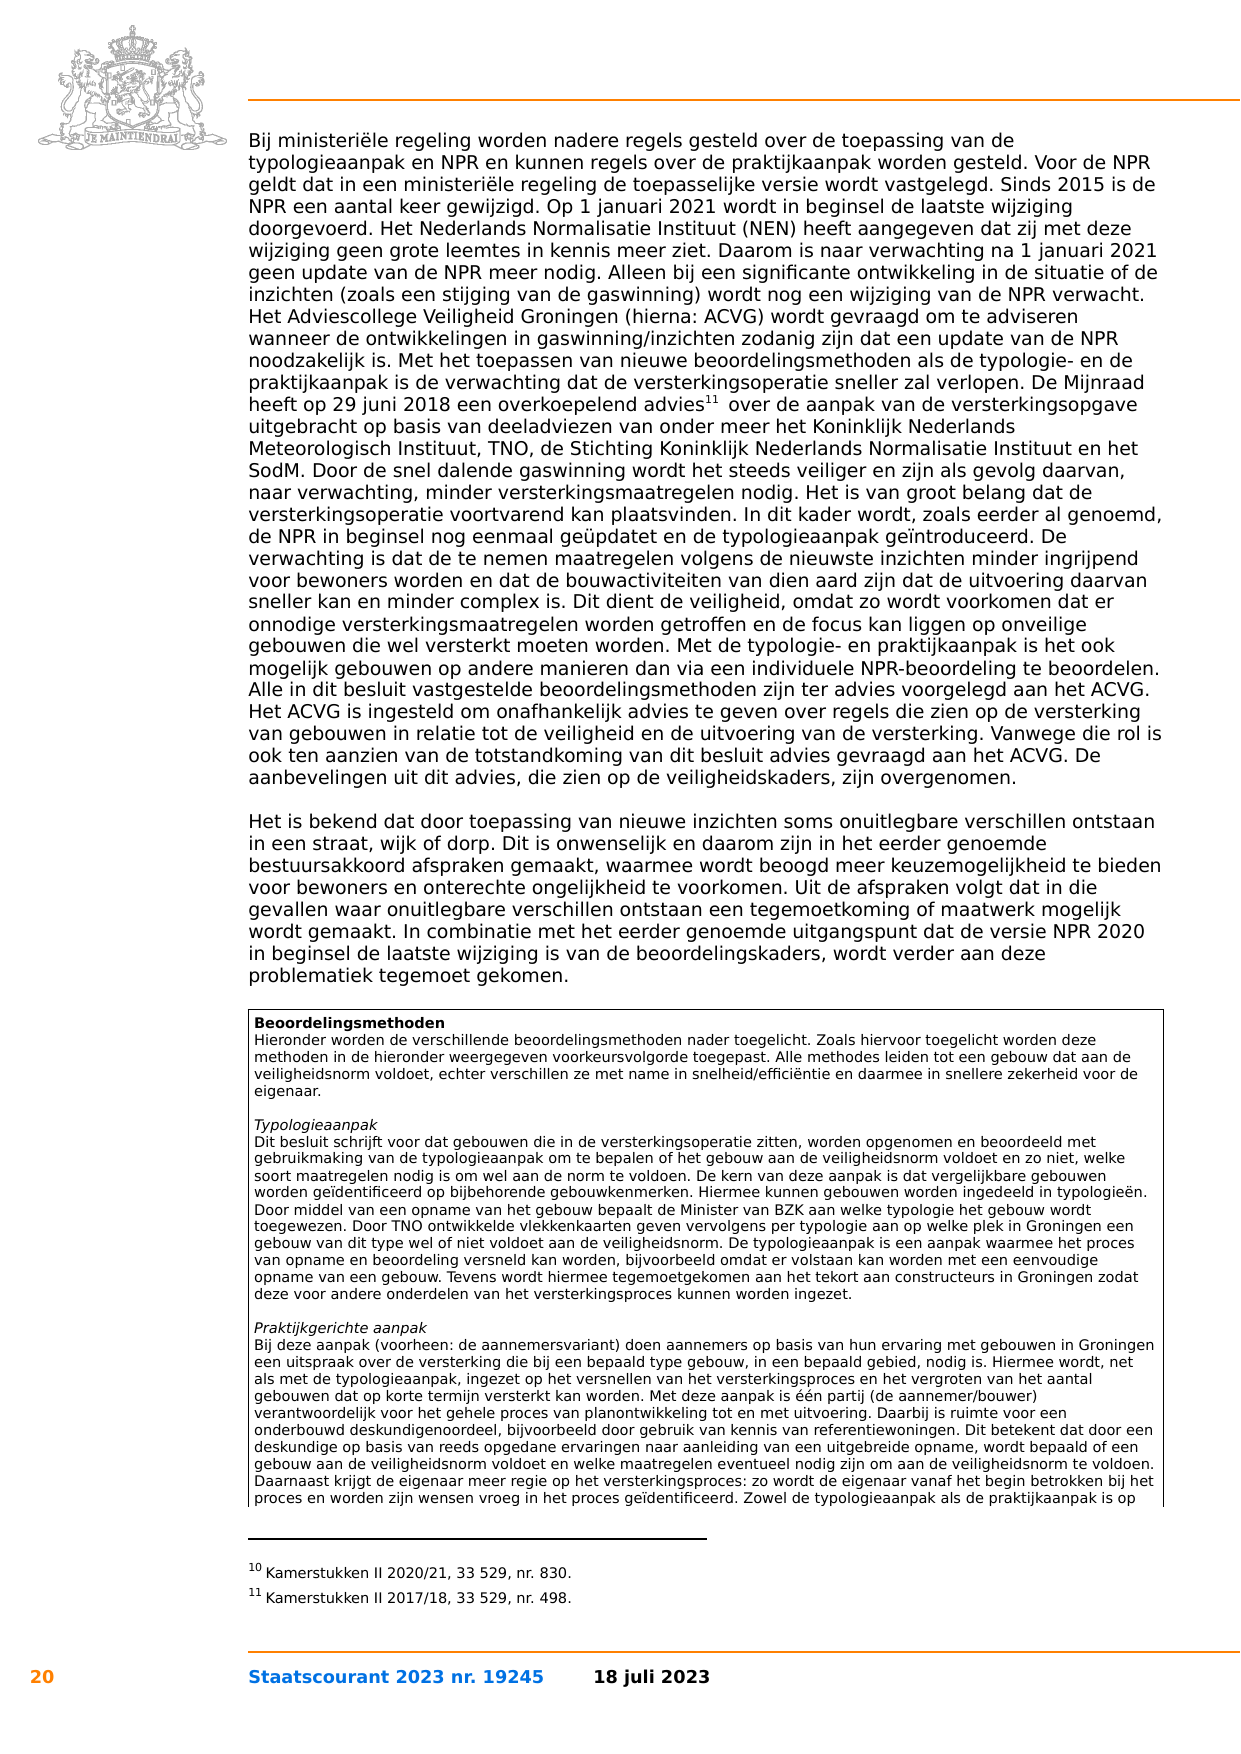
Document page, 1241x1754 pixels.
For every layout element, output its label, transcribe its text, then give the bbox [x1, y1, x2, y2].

text Het is bekend dat door toepassing van nieuwe inzichten soms onuitlegbare verschillen ontstaan in een straat, wijk of dorp. Dit is onwenselijk en daarom zijn in het eerder genoemde bestuursakkoord afspraken gemaakt, waarmee wordt beoogd meer keuzemogelijkheid te bieden voor bewoners en onterechte ongelijkheid te voorkomen. Uit de afspraken volgt dat in die gevallen waar onuitlegbare verschillen ontstaan een tegemoetkoming of maatwerk mogelijk wordt gemaakt. In combinatie met het eerder genoemde uitgangspunt dat de versie NPR 2020 in beginsel de laatste wijziging is van de beoordelingskaders, wordt verder aan deze problematiek tegemoet gekomen. [248, 811, 1163, 987]
text Kamerstukken II 2017/18, 33 529, nr. 498. [248, 1586, 1163, 1608]
table_cell Praktijkgerichte aanpak Bij deze aanpak (voorheen: de aannemersvariant) doen aannemers op basis van hun ervaring met gebouwen in Groningen een uitspraak over de versterking die bij een bepaald type gebouw, in een bepaald gebied, nodig is. Hiermee wordt, net als met de typologieaanpak, ingezet op het versnellen van het versterkingsproces en het vergroten van het aantal gebouwen dat op korte termijn versterkt kan worden. Met deze aanpak is één partij (de aannemer/bouwer) verantwoordelijk voor het gehele proces van planontwikkeling tot en met uitvoering. Daarbij is ruimte voor een onderbouwd deskundigenoordeel, bijvoorbeeld door gebruik van kennis van referentiewoningen. Dit betekent dat door een deskundige op basis van reeds opgedane ervaringen naar aanleiding van een uitgebreide opname, wordt bepaald of een gebouw aan de veiligheidsnorm voldoet en welke maatregelen eventueel nodig zijn om aan de veiligheidsnorm te voldoen. Daarnaast krijgt de eigenaar meer regie op het versterkingsproces: zo wordt de eigenaar vanaf het begin betrokken bij het proces en worden zijn wensen vroeg in het proces geïdentificeerd. Zowel de typologieaanpak als de praktijkaanpak is op [249, 1320, 1163, 1507]
text Kamerstukken II 2020/21, 33 529, nr. 830. [248, 1561, 1163, 1583]
picture [38, 25, 227, 150]
table_cell Typologieaanpak Dit besluit schrijft voor dat gebouwen die in de versterkingsoperatie zitten, worden opgenomen en beoordeeld met gebruikmaking van de typologieaanpak om te bepalen of het gebouw aan de veiligheidsnorm voldoet en zo niet, welke soort maatregelen nodig is om wel aan de norm te voldoen. De kern van deze aanpak is dat vergelijkbare gebouwen worden geïdentificeerd op bijbehorende gebouwkenmerken. Hiermee kunnen gebouwen worden ingedeeld in typologieën. Door middel van een opname van het gebouw bepaalt de Minister van BZK aan welke typologie het gebouw wordt toegewezen. Door TNO ontwikkelde vlekkenkaarten geven vervolgens per typologie aan op welke plek in Groningen een gebouw van dit type wel of niet voldoet aan de veiligheidsnorm. De typologieaanpak is een aanpak waarmee het proces van opname en beoordeling versneld kan worden, bijvoorbeeld omdat er volstaan kan worden met een eenvoudige opname van een gebouw. Tevens wordt hiermee tegemoetgekomen aan het tekort aan constructeurs in Groningen zodat deze voor andere onderdelen van het versterkingsproces kunnen worden ingezet. [249, 1116, 1163, 1303]
table_cell [249, 1303, 1163, 1320]
table_cell [249, 1100, 1163, 1116]
table_header Beoordelingsmethoden Hieronder worden de verschillende beoordelingsmethoden nader toegelicht. Zoals hiervoor toegelicht worden deze methoden in de hieronder weergegeven voorkeursvolgorde toegepast. Alle methodes leiden tot een gebouw dat aan de veiligheidsnorm voldoet, echter verschillen ze met name in snelheid/efficiëntie en daarmee in snellere zekerheid voor de eigenaar. [249, 1010, 1163, 1099]
text Bij ministeriële regeling worden nadere regels gesteld over de toepassing van de typologieaanpak en NPR en kunnen regels over de praktijkaanpak worden gesteld. Voor de NPR geldt dat in een ministeriële regeling de toepasselijke versie wordt vastgelegd. Sinds 2015 is de NPR een aantal keer gewijzigd. Op 1 januari 2021 wordt in beginsel de laatste wijziging doorgevoerd. Het Nederlands Normalisatie Instituut (NEN) heeft aangegeven dat zij met deze wijziging geen grote leemtes in kennis meer ziet. Daarom is naar verwachting na 1 januari 2021 geen update van de NPR meer nodig. Alleen bij een significante ontwikkeling in de situatie of de inzichten (zoals een stijging van de gaswinning) wordt nog een wijziging van de NPR verwacht. Het Adviescollege Veiligheid Groningen (hierna: ACVG) wordt gevraagd om te adviseren wanneer de ontwikkelingen in gaswinning/inzichten zodanig zijn dat een update van de NPR noodzakelijk is. Met het toepassen van nieuwe beoordelingsmethoden als de typologie- en de praktijkaanpak is de verwachting dat de versterkingsoperatie sneller zal verlopen. De Mijnraad heeft op 29 juni 2018 een overkoepelend advies over de aanpak van de versterkingsopgave uitgebracht op basis van deeladviezen van onder meer het Koninklijk Nederlands Meteorologisch Instituut, TNO, de Stichting Koninklijk Nederlands Normalisatie Instituut en het SodM. Door de snel dalende gaswinning wordt het steeds veiliger en zijn als gevolg daarvan, naar verwachting, minder versterkingsmaatregelen nodig. Het is van groot belang dat de versterkingsoperatie voortvarend kan plaatsvinden. In dit kader wordt, zoals eerder al genoemd, de NPR in beginsel nog eenmaal geüpdatet en de typologieaanpak geïntroduceerd. De verwachting is dat de te nemen maatregelen volgens de nieuwste inzichten minder ingrijpend voor bewoners worden en dat de bouwactiviteiten van dien aard zijn dat de uitvoering daarvan sneller kan en minder complex is. Dit dient de veiligheid, omdat zo wordt voorkomen dat er onnodige versterkingsmaatregelen worden getroffen en de focus kan liggen op onveilige gebouwen die wel versterkt moeten worden. Met de typologie- en praktijkaanpak is het ook mogelijk gebouwen op andere manieren dan via een individuele NPR-beoordeling te beoordelen. Alle in dit besluit vastgestelde beoordelingsmethoden zijn ter advies voorgelegd aan het ACVG. Het ACVG is ingesteld om onafhankelijk advies te geven over regels die zien op de versterking van gebouwen in relatie tot de veiligheid en de uitvoering van de versterking. Vanwege die rol is ook ten aanzien van de totstandkoming van dit besluit advies gevraagd aan het ACVG. De aanbevelingen uit dit advies, die zien op de veiligheidskaders, zijn overgenomen. [248, 130, 1163, 789]
